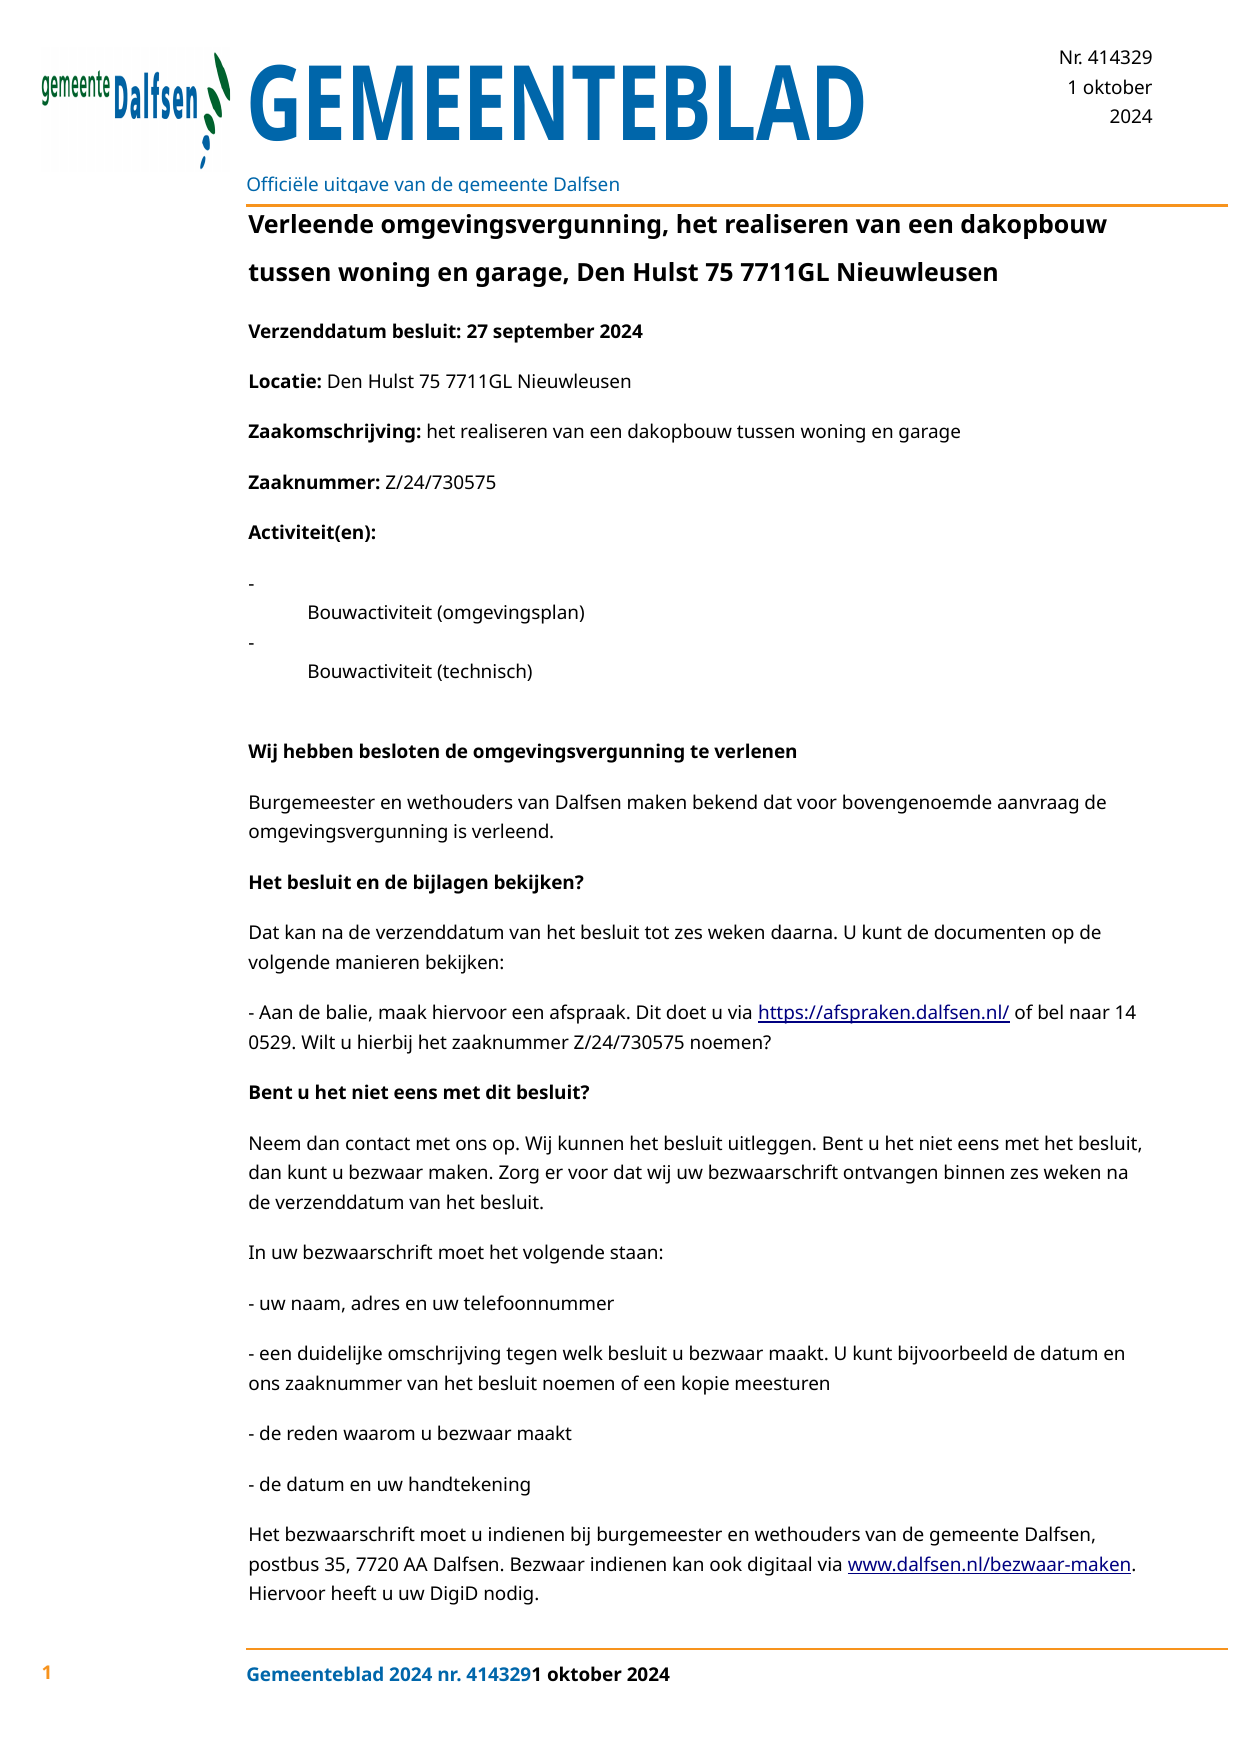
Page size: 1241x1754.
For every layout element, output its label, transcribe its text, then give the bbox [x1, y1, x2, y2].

text Zaaknummer: Z/24/730575 [248, 469, 1152, 495]
text Het bezwaarschrift moet u indienen bij burgemeester en wethouders van de gemeente Dalfsen, postbus 35, 7720 AA Dalfsen. Bezwaar indienen kan ook digitaal via www.dalfsen.nl/bezwaar-maken. Hiervoor heeft u uw DigiD nodig. [248, 1521, 1152, 1606]
text Burgemeester en wethouders van Dalfsen maken bekend dat voor bovengenoemde aanvraag de omgevingsvergunning is verleend. [248, 789, 1152, 844]
text - de reden waarom u bezwaar maakt [248, 1420, 1152, 1446]
text Wij hebben besloten de omgevingsvergunning te verlenen [248, 739, 1152, 764]
text Locatie: Den Hulst 75 7711GL Nieuwleusen [248, 368, 1152, 394]
text Verzenddatum besluit: 27 september 2024 [248, 318, 1152, 344]
text Het besluit en de bijlagen bekijken? [248, 869, 1152, 895]
text In uw bezwaarschrift moet het volgende staan: [248, 1239, 1152, 1265]
text Verleende omgevingsvergunning, het realiseren van een dakopbouw tussen woning en garage, Den Hulst 75 7711GL Nieuwleusen [248, 207, 1152, 288]
text - de datum en uw handtekening [248, 1471, 1152, 1497]
list Bouwactiviteit (omgevingsplan) [248, 599, 1152, 625]
text Dat kan na de verzenddatum van het besluit tot zes weken daarna. U kunt de documenten op de volgende manieren bekijken: [248, 919, 1152, 975]
text Bent u het niet eens met dit besluit? [248, 1079, 1152, 1105]
text Activiteit(en): [248, 519, 1152, 545]
picture [41, 47, 231, 172]
text - uw naam, adres en uw telefoonnummer [248, 1290, 1152, 1316]
list Bouwactiviteit (technisch) [248, 659, 1152, 684]
text Neem dan contact met ons op. Wij kunnen het besluit uitleggen. Bent u het niet eens met het besluit, dan kunt u bezwaar maken. Zorg er voor dat wij uw bezwaarschrift ontvangen binnen zes weken na de verzenddatum van het besluit. [248, 1130, 1152, 1215]
text Zaakomschrijving: het realiseren van een dakopbouw tussen woning en garage [248, 419, 1152, 444]
text - Aan de balie, maak hiervoor een afspraak. Dit doet u via https://afspraken.dalfsen.nl/ of bel naar 14 0529. Wilt u hierbij het zaaknummer Z/24/730575 noemen? [248, 999, 1152, 1055]
text - een duidelijke omschrijving tegen welk besluit u bezwaar maakt. U kunt bijvoorbeeld de datum en ons zaaknummer van het besluit noemen of een kopie meesturen [248, 1340, 1152, 1396]
